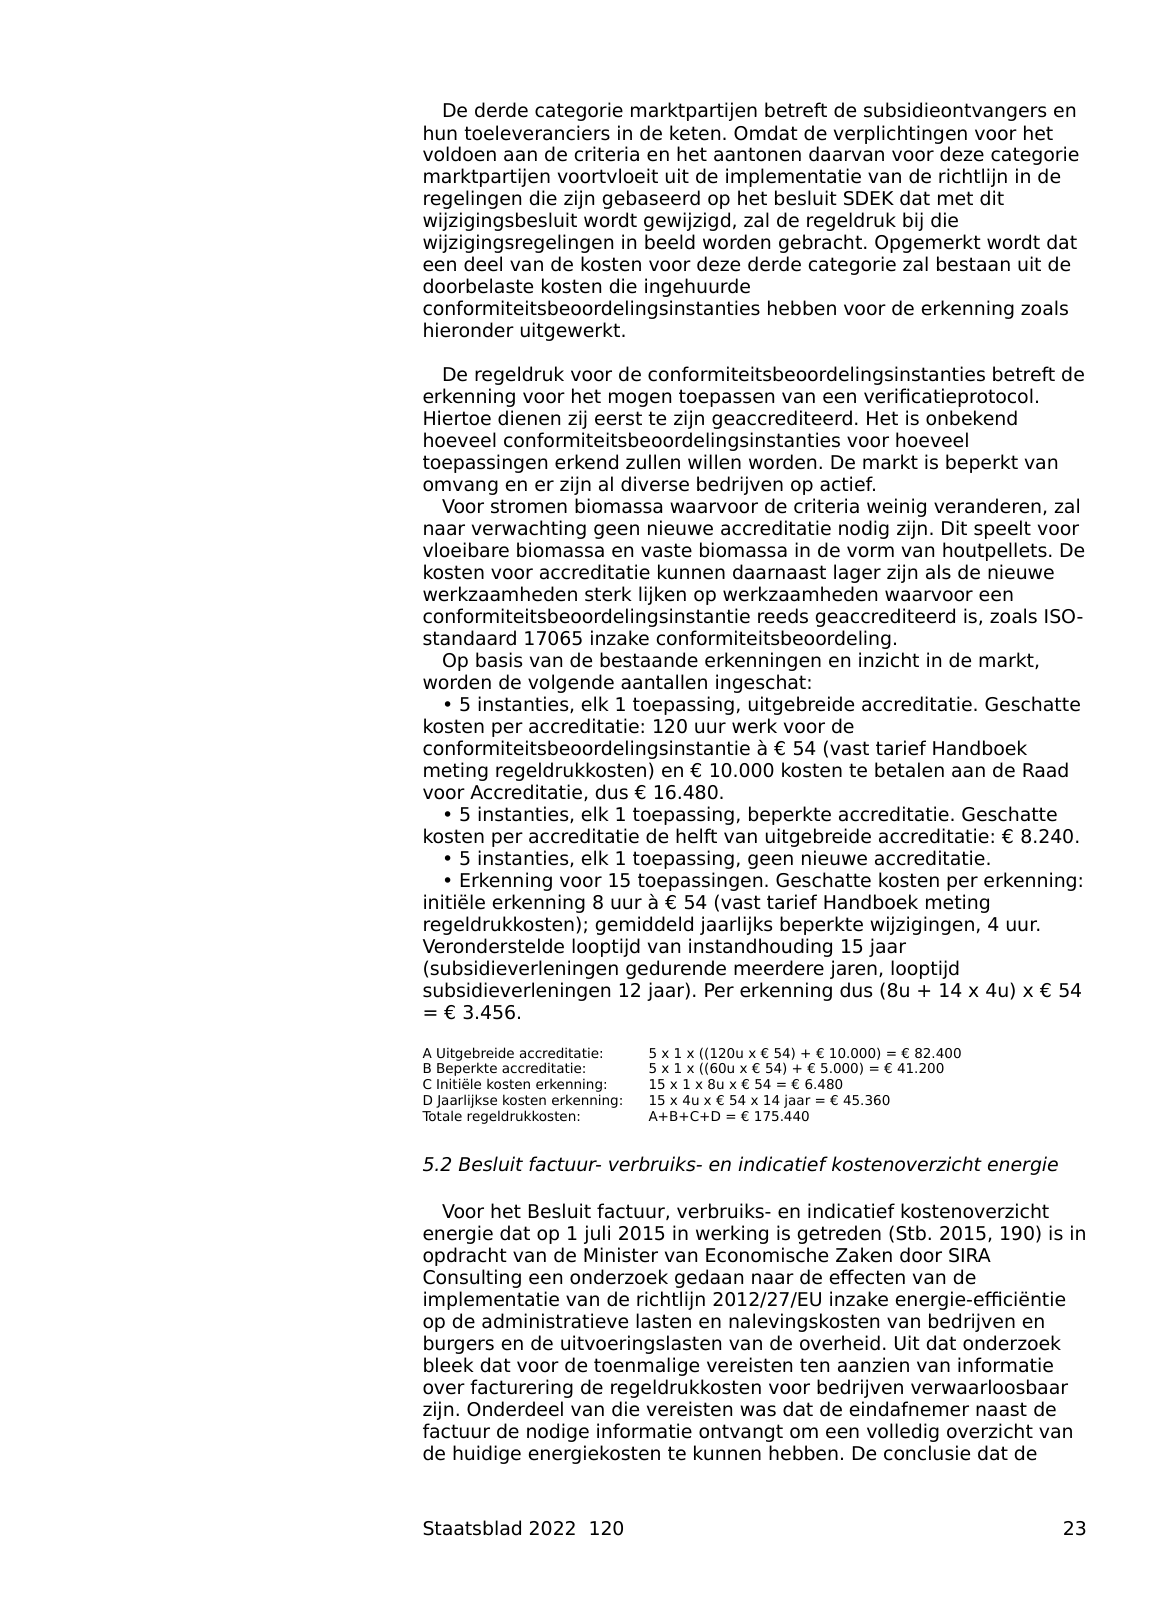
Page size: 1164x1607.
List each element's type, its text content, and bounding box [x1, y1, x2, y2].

table_cell D Jaarlijkse kosten erkenning: [422, 1093, 642, 1108]
table_cell Totale regeldrukkosten: [422, 1109, 642, 1124]
table_cell 5 x 1 x ((60u x € 54) + € 5.000) = € 41.200 [643, 1061, 1087, 1077]
subtitle 5.2 Besluit factuur- verbruiks- en indicatief kostenoverzicht energie [422, 1154, 1087, 1176]
table_cell A+B+C+D = € 175.440 [643, 1109, 1087, 1124]
table_header A Uitgebreide accreditatie: [422, 1046, 642, 1061]
table_cell B Beperkte accreditatie: [422, 1061, 642, 1077]
text Voor stromen biomassa waarvoor de criteria weinig veranderen, zal naar verwachting geen nieuwe accreditatie nodig zijn. Dit speelt voor vloeibare biomassa en vaste biomassa in de vorm van houtpellets. De kosten voor accreditatie kunnen daarnaast lager zijn als de nieuwe werkzaamheden sterk lijken op werkzaamheden waarvoor een conformiteitsbeoordelingsinstantie reeds geaccrediteerd is, zoals ISO-standaard 17065 inzake conformiteitsbeoordeling. [422, 496, 1087, 650]
text De regeldruk voor de conformiteitsbeoordelingsinstanties betreft de erkenning voor het mogen toepassen van een verificatieprotocol. Hiertoe dienen zij eerst te zijn geaccrediteerd. Het is onbekend hoeveel conformiteitsbeoordelingsinstanties voor hoeveel toepassingen erkend zullen willen worden. De markt is beperkt van omvang en er zijn al diverse bedrijven op actief. [422, 364, 1087, 496]
text • 5 instanties, elk 1 toepassing, geen nieuwe accreditatie. [422, 848, 1087, 870]
table_cell 15 x 4u x € 54 x 14 jaar = € 45.360 [643, 1093, 1087, 1108]
text • 5 instanties, elk 1 toepassing, uitgebreide accreditatie. Geschatte kosten per accreditatie: 120 uur werk voor de conformiteitsbeoordelingsinstantie à € 54 (vast tarief Handboek meting regeldrukkosten) en € 10.000 kosten te betalen aan de Raad voor Accreditatie, dus € 16.480. [422, 694, 1087, 804]
text • Erkenning voor 15 toepassingen. Geschatte kosten per erkenning: initiële erkenning 8 uur à € 54 (vast tarief Handboek meting regeldrukkosten); gemiddeld jaarlijks beperkte wijzigingen, 4 uur. Veronderstelde looptijd van instandhouding 15 jaar (subsidieverleningen gedurende meerdere jaren, looptijd subsidieverleningen 12 jaar). Per erkenning dus (8u + 14 x 4u) x € 54 = € 3.456. [422, 870, 1087, 1024]
table_header 5 x 1 x ((120u x € 54) + € 10.000) = € 82.400 [643, 1046, 1087, 1061]
text Voor het Besluit factuur, verbruiks- en indicatief kostenoverzicht energie dat op 1 juli 2015 in werking is getreden (Stb. 2015, 190) is in opdracht van de Minister van Economische Zaken door SIRA Consulting een onderzoek gedaan naar de effecten van de implementatie van de richtlijn 2012/27/EU inzake energie-efficiëntie op de administratieve lasten en nalevingskosten van bedrijven en burgers en de uitvoeringslasten van de overheid. Uit dat onderzoek bleek dat voor de toenmalige vereisten ten aanzien van informatie over facturering de regeldrukkosten voor bedrijven verwaarloosbaar zijn. Onderdeel van die vereisten was dat de eindafnemer naast de factuur de nodige informatie ontvangt om een volledig overzicht van de huidige energiekosten te kunnen hebben. De conclusie dat de [422, 1201, 1087, 1465]
text • 5 instanties, elk 1 toepassing, beperkte accreditatie. Geschatte kosten per accreditatie de helft van uitgebreide accreditatie: € 8.240. [422, 804, 1087, 848]
table_cell C Initiële kosten erkenning: [422, 1077, 642, 1093]
text De derde categorie marktpartijen betreft de subsidieontvangers en hun toeleveranciers in de keten. Omdat de verplichtingen voor het voldoen aan de criteria en het aantonen daarvan voor deze categorie marktpartijen voortvloeit uit de implementatie van de richtlijn in de regelingen die zijn gebaseerd op het besluit SDEK dat met dit wijzigingsbesluit wordt gewijzigd, zal de regeldruk bij die wijzigingsregelingen in beeld worden gebracht. Opgemerkt wordt dat een deel van de kosten voor deze derde categorie zal bestaan uit de doorbelaste kosten die ingehuurde conformiteitsbeoordelingsinstanties hebben voor de erkenning zoals hieronder uitgewerkt. [422, 100, 1087, 342]
text Op basis van de bestaande erkenningen en inzicht in de markt, worden de volgende aantallen ingeschat: [422, 650, 1087, 694]
table_cell 15 x 1 x 8u x € 54 = € 6.480 [643, 1077, 1087, 1093]
